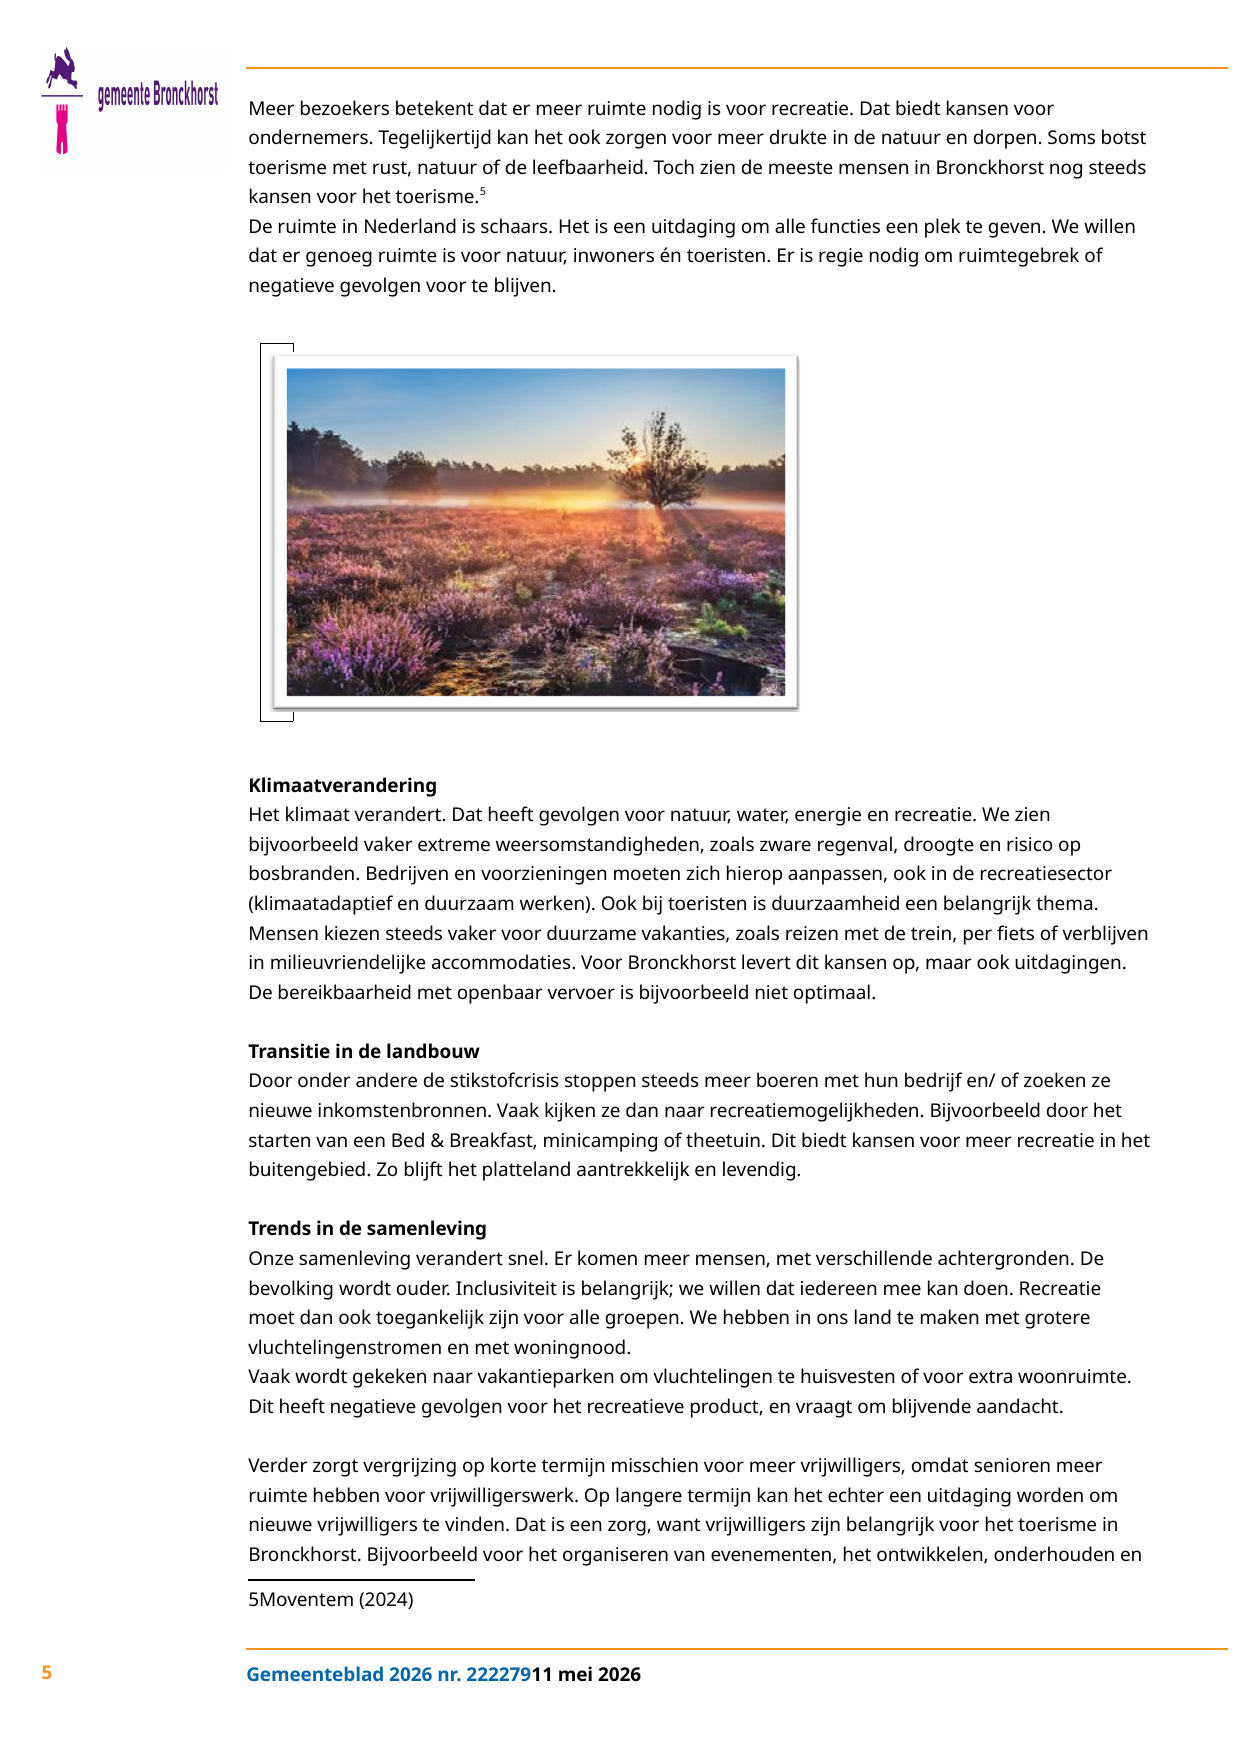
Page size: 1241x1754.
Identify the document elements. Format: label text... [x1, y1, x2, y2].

text Verder zorgt vergrijzing op korte termijn misschien voor meer vrijwilligers, omdat senioren meer ruimte hebben voor vrijwilligerswerk. Op langere termijn kan het echter een uitdaging worden om nieuwe vrijwilligers te vinden. Dat is een zorg, want vrijwilligers zijn belangrijk voor het toerisme in Bronckhorst. Bijvoorbeeld voor het organiseren van evenementen, het ontwikkelen, onderhouden en [248, 1452, 1152, 1567]
picture [268, 352, 801, 712]
text Klimaatverandering [248, 772, 1152, 798]
text Moventem (2024) [248, 1586, 1152, 1612]
text Door onder andere de stikstofcrisis stoppen steeds meer boeren met hun bedrijf en/ of zoeken ze nieuwe inkomstenbronnen. Vaak kijken ze dan naar recreatiemogelijkheden. Bijvoorbeeld door het starten van een Bed & Breakfast, minicamping of theetuin. Dit biedt kansen voor meer recreatie in het buitengebied. Zo blijft het platteland aantrekkelijk en levendig. [248, 1068, 1152, 1182]
text Trends in de samenleving [248, 1216, 1152, 1241]
picture [41, 47, 231, 172]
text Meer bezoekers betekent dat er meer ruimte nodig is voor recreatie. Dat biedt kansen voor ondernemers. Tegelijkertijd kan het ook zorgen voor meer drukte in de natuur en dorpen. Soms botst toerisme met rust, natuur of de leefbaarheid. Toch zien de meeste mensen in Bronckhorst nog steeds kansen voor het toerisme. [248, 95, 1152, 209]
text De ruimte in Nederland is schaars. Het is een uitdaging om alle functies een plek te geven. We willen dat er genoeg ruimte is voor natuur, inwoners én toeristen. Er is regie nodig om ruimtegebrek of negatieve gevolgen voor te blijven. [248, 213, 1152, 298]
text Vaak wordt gekeken naar vakantieparken om vluchtelingen te huisvesten of voor extra woonruimte. Dit heeft negatieve gevolgen voor het recreatieve product, en vraagt om blijvende aandacht. [248, 1363, 1152, 1419]
text Transitie in de landbouw [248, 1038, 1152, 1064]
text Onze samenleving verandert snel. Er komen meer mensen, met verschillende achtergronden. De bevolking wordt ouder. Inclusiviteit is belangrijk; we willen dat iedereen mee kan doen. Recreatie moet dan ook toegankelijk zijn voor alle groepen. We hebben in ons land te maken met grotere vluchtelingenstromen en met woningnood. [248, 1245, 1152, 1360]
text Het klimaat verandert. Dat heeft gevolgen voor natuur, water, energie en recreatie. We zien bijvoorbeeld vaker extreme weersomstandigheden, zoals zware regenval, droogte en risico op bosbranden. Bedrijven en voorzieningen moeten zich hierop aanpassen, ook in de recreatiesector (klimaatadaptief en duurzaam werken). Ook bij toeristen is duurzaamheid een belangrijk thema. Mensen kiezen steeds vaker voor duurzame vakanties, zoals reizen met de trein, per fiets of verblijven in milieuvriendelijke accommodaties. Voor Bronckhorst levert dit kansen op, maar ook uitdagingen. De bereikbaarheid met openbaar vervoer is bijvoorbeeld niet optimaal. [248, 801, 1152, 1005]
